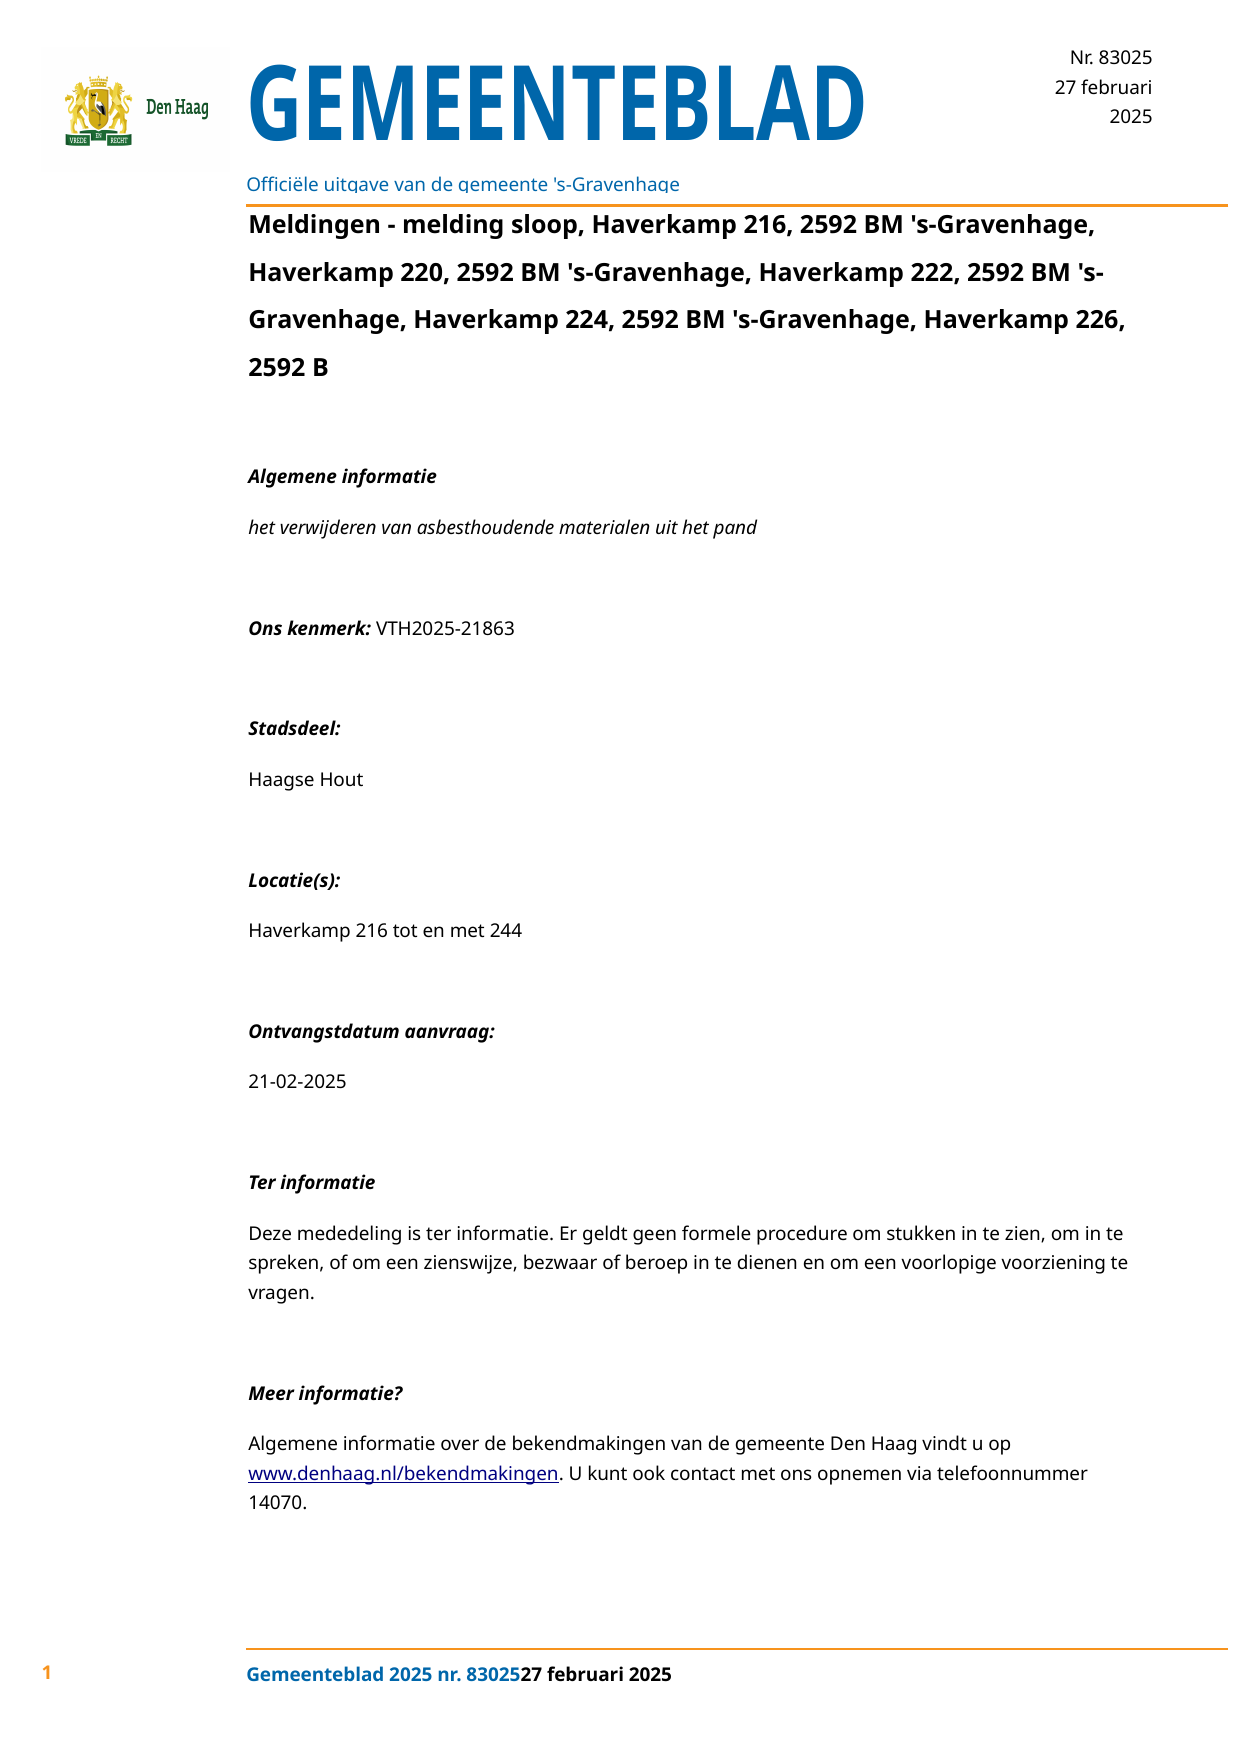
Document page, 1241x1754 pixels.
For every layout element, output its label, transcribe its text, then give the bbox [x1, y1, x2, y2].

text Stadsdeel: [248, 716, 1152, 741]
text Ontvangstdatum aanvraag: [248, 1018, 1152, 1044]
text 21-02-2025 [248, 1068, 1152, 1094]
text Ter informatie [248, 1169, 1152, 1195]
picture [41, 47, 231, 172]
text Ons kenmerk: VTH2025-21863 [248, 615, 1152, 641]
text Algemene informatie [248, 463, 1152, 489]
text Deze mededeling is ter informatie. Er geldt geen formele procedure om stukken in te zien, om in te spreken, of om een zienswijze, bezwaar of beroep in te dienen en om een voorlopige voorziening te vragen. [248, 1220, 1152, 1305]
text Haverkamp 216 tot en met 244 [248, 917, 1152, 943]
text Meldingen - melding sloop, Haverkamp 216, 2592 BM 's-Gravenhage, Haverkamp 220, 2592 BM 's-Gravenhage, Haverkamp 222, 2592 BM 's-Gravenhage, Haverkamp 224, 2592 BM 's-Gravenhage, Haverkamp 226, 2592 B [248, 207, 1152, 384]
text het verwijderen van asbesthoudende materialen uit het pand [248, 514, 1152, 540]
text Haagse Hout [248, 766, 1152, 792]
text Algemene informatie over de bekendmakingen van de gemeente Den Haag vindt u op www.denhaag.nl/bekendmakingen. U kunt ook contact met ons opnemen via telefoonnummer 14070. [248, 1430, 1152, 1515]
text Locatie(s): [248, 867, 1152, 893]
text Meer informatie? [248, 1380, 1152, 1406]
